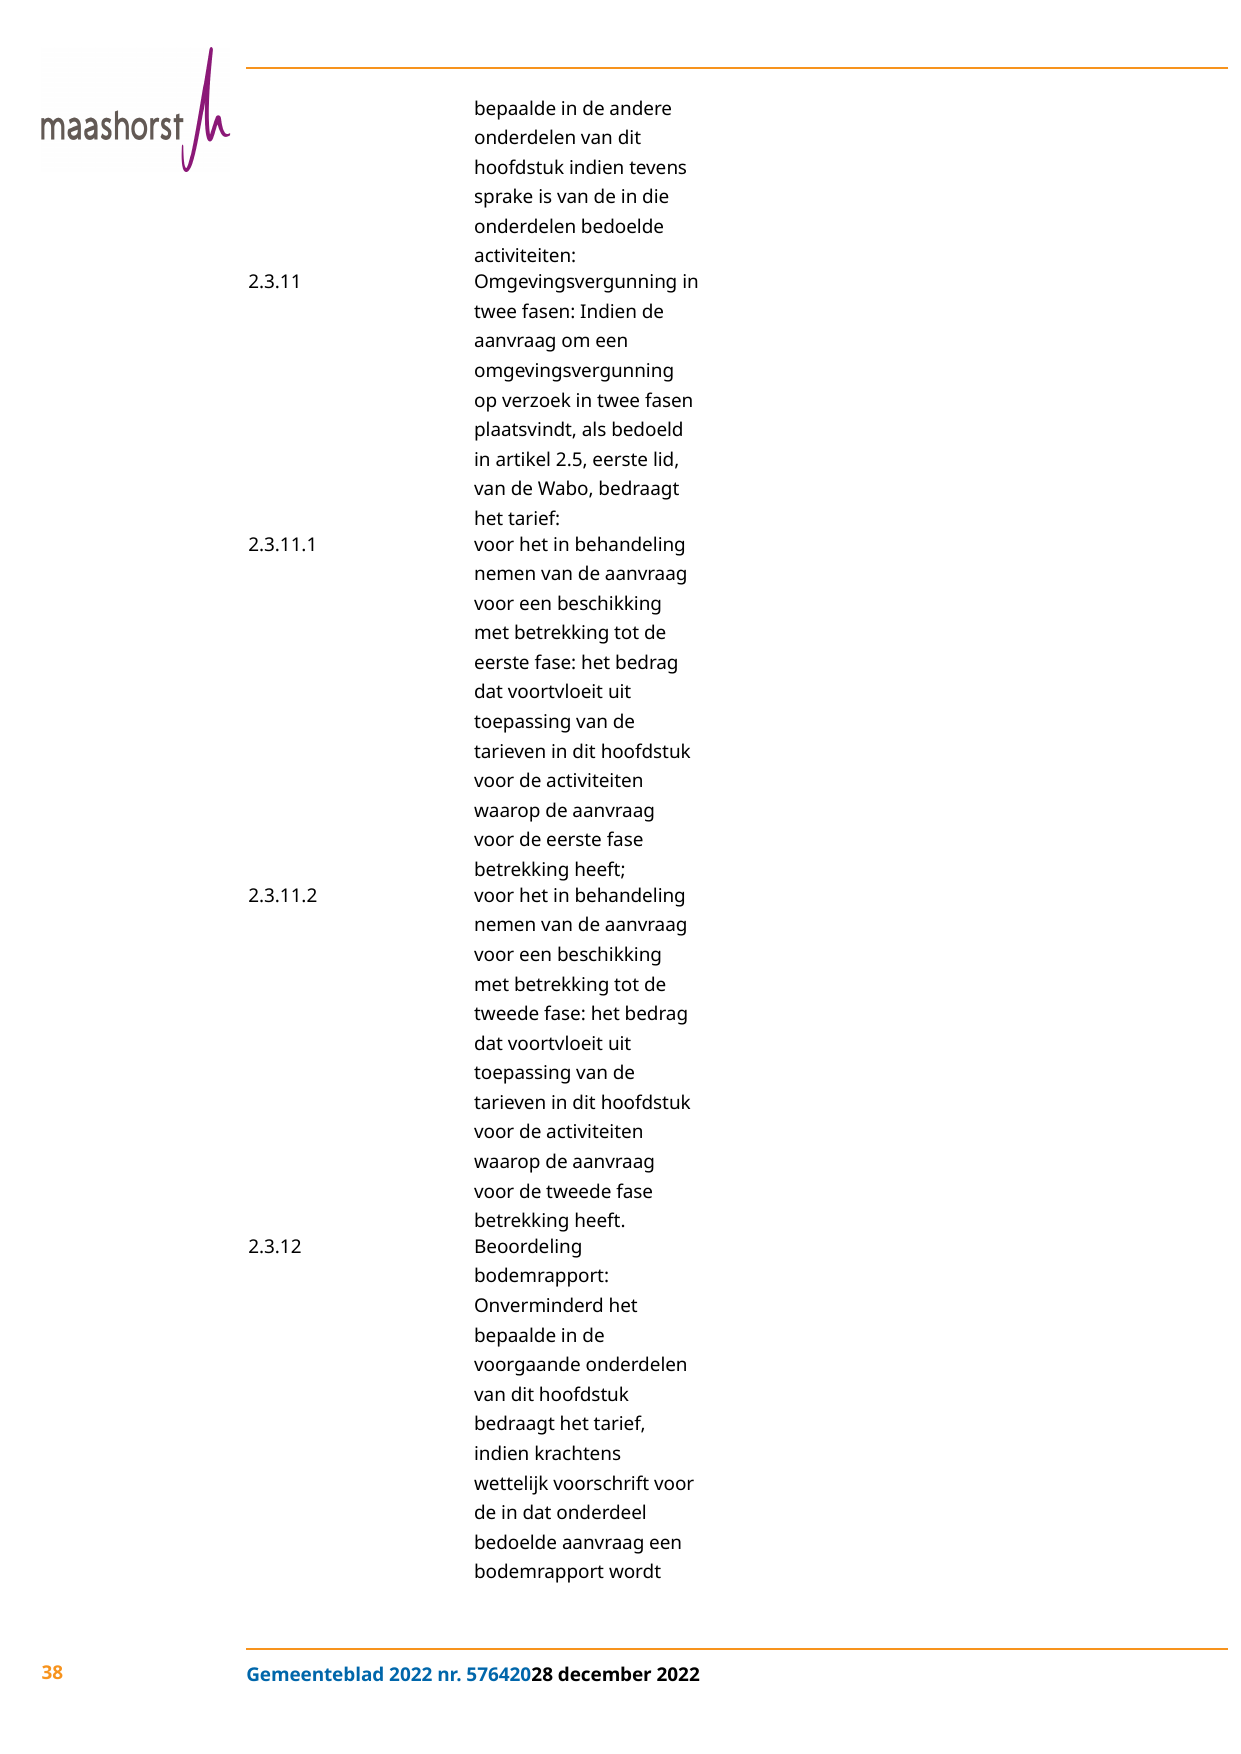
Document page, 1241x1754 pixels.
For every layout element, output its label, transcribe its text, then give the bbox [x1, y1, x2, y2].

table_cell [926, 882, 1152, 1233]
table_cell Beoordeling bodemrapport: Onverminderd het bepaalde in de voorgaande onderdelen van dit hoofdstuk bedraagt het tarief, indien krachtens wettelijk voorschrift voor de in dat onderdeel bedoelde aanvraag een bodemrapport wordt [474, 1233, 700, 1584]
table_cell [700, 269, 926, 531]
table_cell voor het in behandeling nemen van de aanvraag voor een beschikking met betrekking tot de tweede fase: het bedrag dat voortvloeit uit toepassing van de tarieven in dit hoofdstuk voor de activiteiten waarop de aanvraag voor de tweede fase betrekking heeft. [474, 882, 700, 1233]
table_cell [926, 1233, 1152, 1584]
table_cell bepaalde in de andere onderdelen van dit hoofdstuk indien tevens sprake is van de in die onderdelen bedoelde activiteiten: [474, 95, 700, 268]
table_cell [926, 95, 1152, 268]
table_cell [700, 95, 926, 268]
table_cell [926, 269, 1152, 531]
table_cell [700, 882, 926, 1233]
table_cell 2.3.11 [248, 269, 474, 531]
table_cell [926, 531, 1152, 882]
table_cell voor het in behandeling nemen van de aanvraag voor een beschikking met betrekking tot de eerste fase: het bedrag dat voortvloeit uit toepassing van de tarieven in dit hoofdstuk voor de activiteiten waarop de aanvraag voor de eerste fase betrekking heeft; [474, 531, 700, 882]
table_cell Omgevingsvergunning in twee fasen: Indien de aanvraag om een omgevingsvergunning op verzoek in twee fasen plaatsvindt, als bedoeld in artikel 2.5, eerste lid, van de Wabo, bedraagt het tarief: [474, 269, 700, 531]
table_cell 2.3.11.2 [248, 882, 474, 1233]
table_cell [248, 95, 474, 268]
table_cell [700, 531, 926, 882]
table_cell 2.3.11.1 [248, 531, 474, 882]
picture [41, 47, 231, 172]
table_cell 2.3.12 [248, 1233, 474, 1584]
table_cell [700, 1233, 926, 1584]
